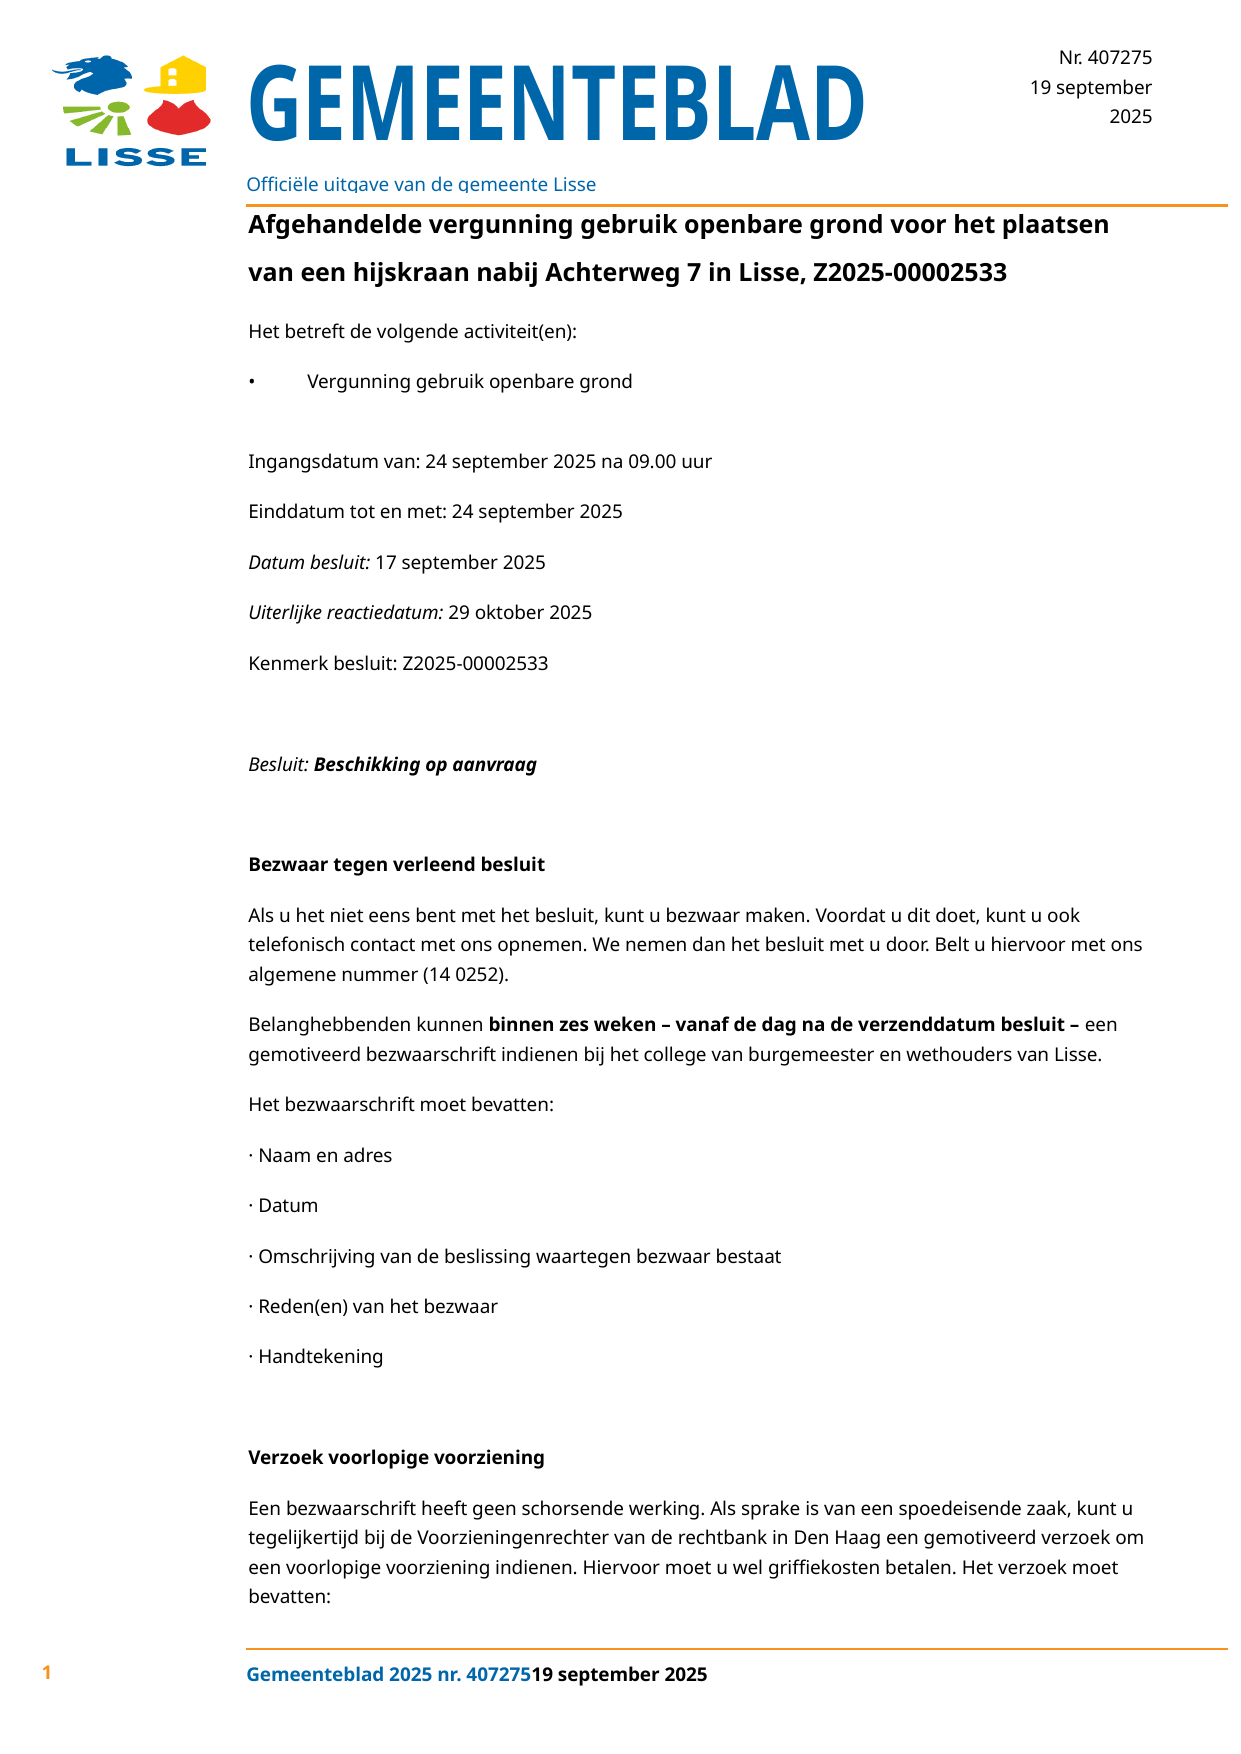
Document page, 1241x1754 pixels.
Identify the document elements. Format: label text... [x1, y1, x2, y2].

text Kenmerk besluit: Z2025-00002533 [248, 650, 1152, 676]
text · Reden(en) van het bezwaar [248, 1293, 1152, 1319]
text Ingangsdatum van: 24 september 2025 na 09.00 uur [248, 448, 1152, 474]
text · Omschrijving van de beslissing waartegen bezwaar bestaat [248, 1243, 1152, 1269]
list Vergunning gebruik openbare grond [248, 368, 1152, 394]
text Einddatum tot en met: 24 september 2025 [248, 499, 1152, 524]
text · Datum [248, 1192, 1152, 1218]
text Datum besluit: 17 september 2025 [248, 549, 1152, 575]
text · Naam en adres [248, 1142, 1152, 1168]
text Afgehandelde vergunning gebruik openbare grond voor het plaatsen van een hijskraan nabij Achterweg 7 in Lisse, Z2025-00002533 [248, 207, 1152, 288]
text Belanghebbenden kunnen binnen zes weken – vanaf de dag na de verzenddatum besluit – een gemotiveerd bezwaarschrift indienen bij het college van burgemeester en wethouders van Lisse. [248, 1012, 1152, 1067]
text Bezwaar tegen verleend besluit [248, 852, 1152, 877]
text Besluit: Beschikking op aanvraag [248, 751, 1152, 777]
text Het betreft de volgende activiteit(en): [248, 318, 1152, 344]
text Als u het niet eens bent met het besluit, kunt u bezwaar maken. Voordat u dit doet, kunt u ook telefonisch contact met ons opnemen. We nemen dan het besluit met u door. Belt u hiervoor met ons algemene nummer (14 0252). [248, 902, 1152, 987]
text Verzoek voorlopige voorziening [248, 1444, 1152, 1470]
text Uiterlijke reactiedatum: 29 oktober 2025 [248, 599, 1152, 625]
text · Handtekening [248, 1344, 1152, 1369]
text Een bezwaarschrift heeft geen schorsende werking. Als sprake is van een spoedeisende zaak, kunt u tegelijkertijd bij de Voorzieningenrechter van de rechtbank in Den Haag een gemotiveerd verzoek om een voorlopige voorziening indienen. Hiervoor moet u wel griffiekosten betalen. Het verzoek moet bevatten: [248, 1495, 1152, 1609]
picture [41, 47, 231, 172]
text Het bezwaarschrift moet bevatten: [248, 1092, 1152, 1117]
